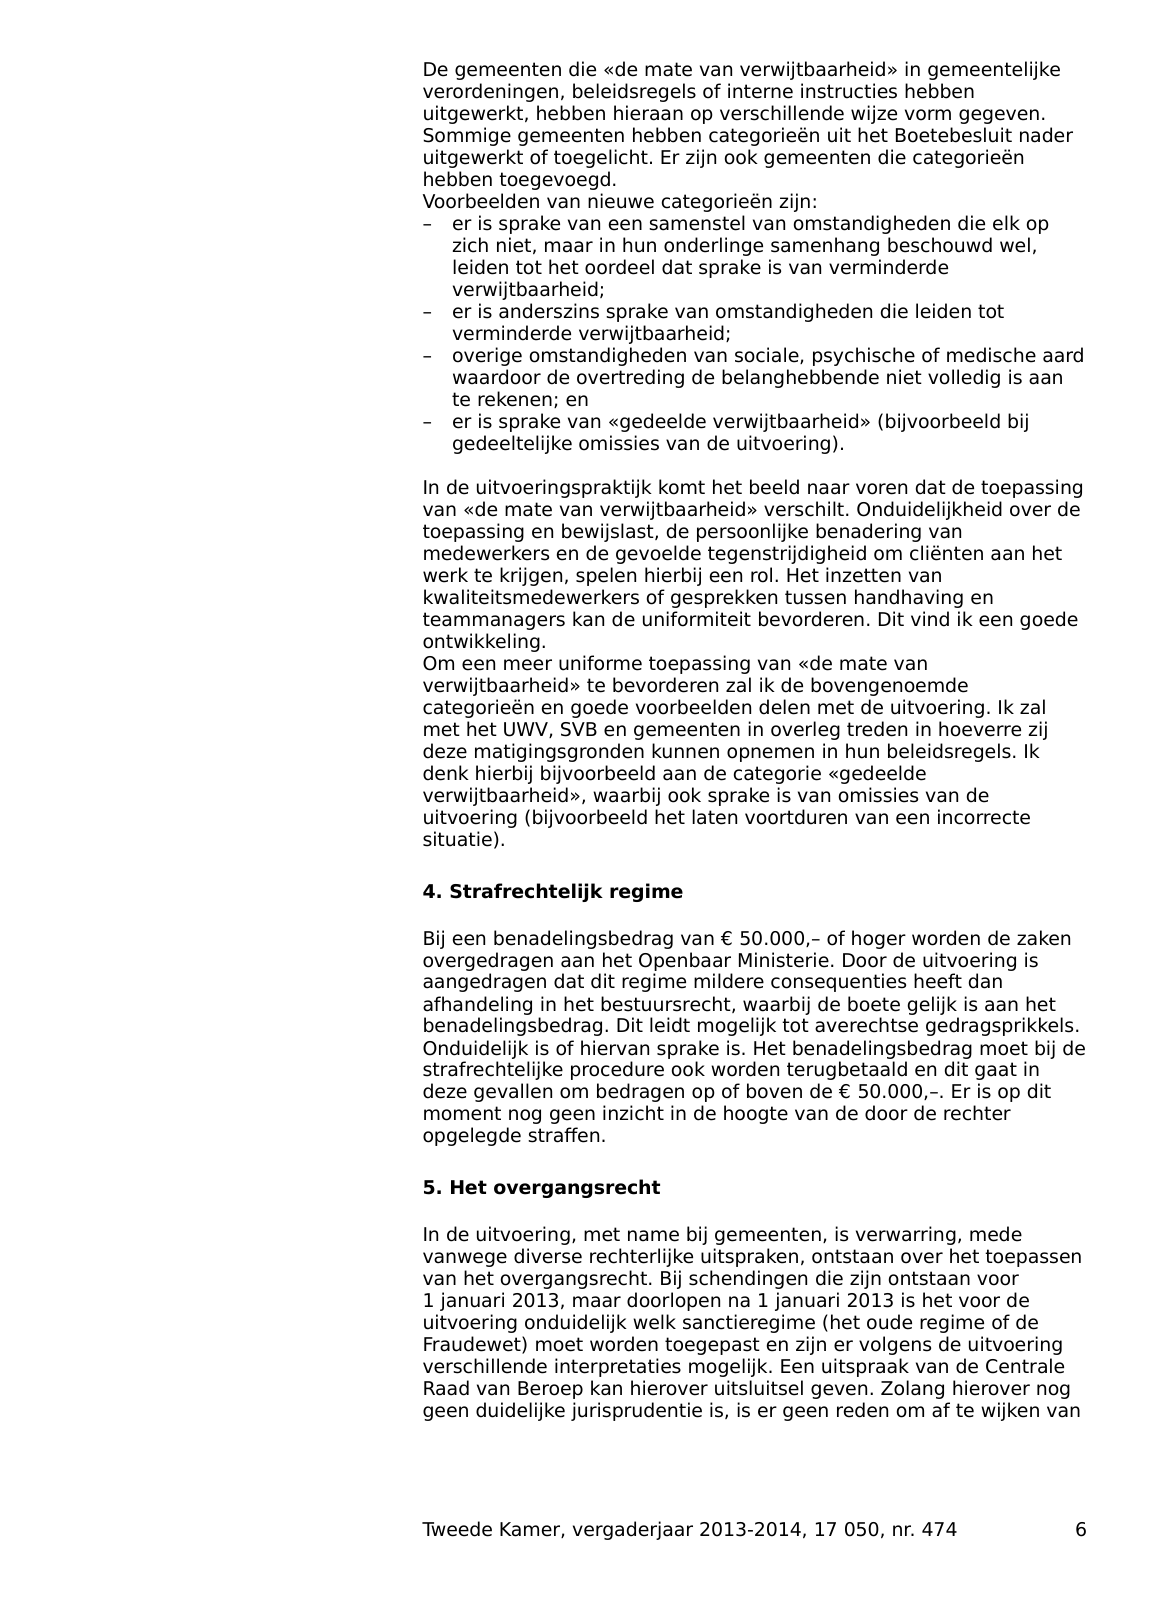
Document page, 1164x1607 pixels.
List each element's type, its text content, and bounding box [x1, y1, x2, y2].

text Om een meer uniforme toepassing van «de mate van verwijtbaarheid» te bevorderen zal ik de bovengenoemde categorieën en goede voorbeelden delen met de uitvoering. Ik zal met het UWV, SVB en gemeenten in overleg treden in hoeverre zij deze matigingsgronden kunnen opnemen in hun beleidsregels. Ik denk hierbij bijvoorbeeld aan de categorie «gedeelde verwijtbaarheid», waarbij ook sprake is van omissies van de uitvoering (bijvoorbeeld het laten voortduren van een incorrecte situatie). [422, 653, 1087, 851]
text Bij een benadelingsbedrag van € 50.000,– of hoger worden de zaken overgedragen aan het Openbaar Ministerie. Door de uitvoering is aangedragen dat dit regime mildere consequenties heeft dan afhandeling in het bestuursrecht, waarbij de boete gelijk is aan het benadelingsbedrag. Dit leidt mogelijk tot averechtse gedragsprikkels. Onduidelijk is of hiervan sprake is. Het benadelingsbedrag moet bij de strafrechtelijke procedure ook worden terugbetaald en dit gaat in deze gevallen om bedragen op of boven de € 50.000,–. Er is op dit moment nog geen inzicht in de hoogte van de door de rechter opgelegde straffen. [422, 927, 1087, 1147]
text – er is sprake van «gedeelde verwijtbaarheid» (bijvoorbeeld bij gedeeltelijke omissies van de uitvoering). [422, 411, 1087, 455]
subtitle 5. Het overgangsrecht [422, 1177, 1087, 1199]
text In de uitvoering, met name bij gemeenten, is verwarring, mede vanwege diverse rechterlijke uitspraken, ontstaan over het toepassen van het overgangsrecht. Bij schendingen die zijn ontstaan voor 1 januari 2013, maar doorlopen na 1 januari 2013 is het voor de uitvoering onduidelijk welk sanctieregime (het oude regime of de Fraudewet) moet worden toegepast en zijn er volgens de uitvoering verschillende interpretaties mogelijk. Een uitspraak van de Centrale Raad van Beroep kan hierover uitsluitsel geven. Zolang hierover nog geen duidelijke jurisprudentie is, is er geen reden om af te wijken van [422, 1224, 1087, 1422]
text – overige omstandigheden van sociale, psychische of medische aard waardoor de overtreding de belanghebbende niet volledig is aan te rekenen; en [422, 345, 1087, 411]
text In de uitvoeringspraktijk komt het beeld naar voren dat de toepassing van «de mate van verwijtbaarheid» verschilt. Onduidelijkheid over de toepassing en bewijslast, de persoonlijke benadering van medewerkers en de gevoelde tegenstrijdigheid om cliënten aan het werk te krijgen, spelen hierbij een rol. Het inzetten van kwaliteitsmedewerkers of gesprekken tussen handhaving en teammanagers kan de uniformiteit bevorderen. Dit vind ik een goede ontwikkeling. [422, 477, 1087, 653]
text De gemeenten die «de mate van verwijtbaarheid» in gemeentelijke verordeningen, beleidsregels of interne instructies hebben uitgewerkt, hebben hieraan op verschillende wijze vorm gegeven. Sommige gemeenten hebben categorieën uit het Boetebesluit nader uitgewerkt of toegelicht. Er zijn ook gemeenten die categorieën hebben toegevoegd. [422, 59, 1087, 191]
subtitle 4. Strafrechtelijk regime [422, 881, 1087, 902]
text – er is anderszins sprake van omstandigheden die leiden tot verminderde verwijtbaarheid; [422, 301, 1087, 345]
text Voorbeelden van nieuwe categorieën zijn: [422, 191, 1087, 213]
text – er is sprake van een samenstel van omstandigheden die elk op zich niet, maar in hun onderlinge samenhang beschouwd wel, leiden tot het oordeel dat sprake is van verminderde verwijtbaarheid; [422, 213, 1087, 301]
